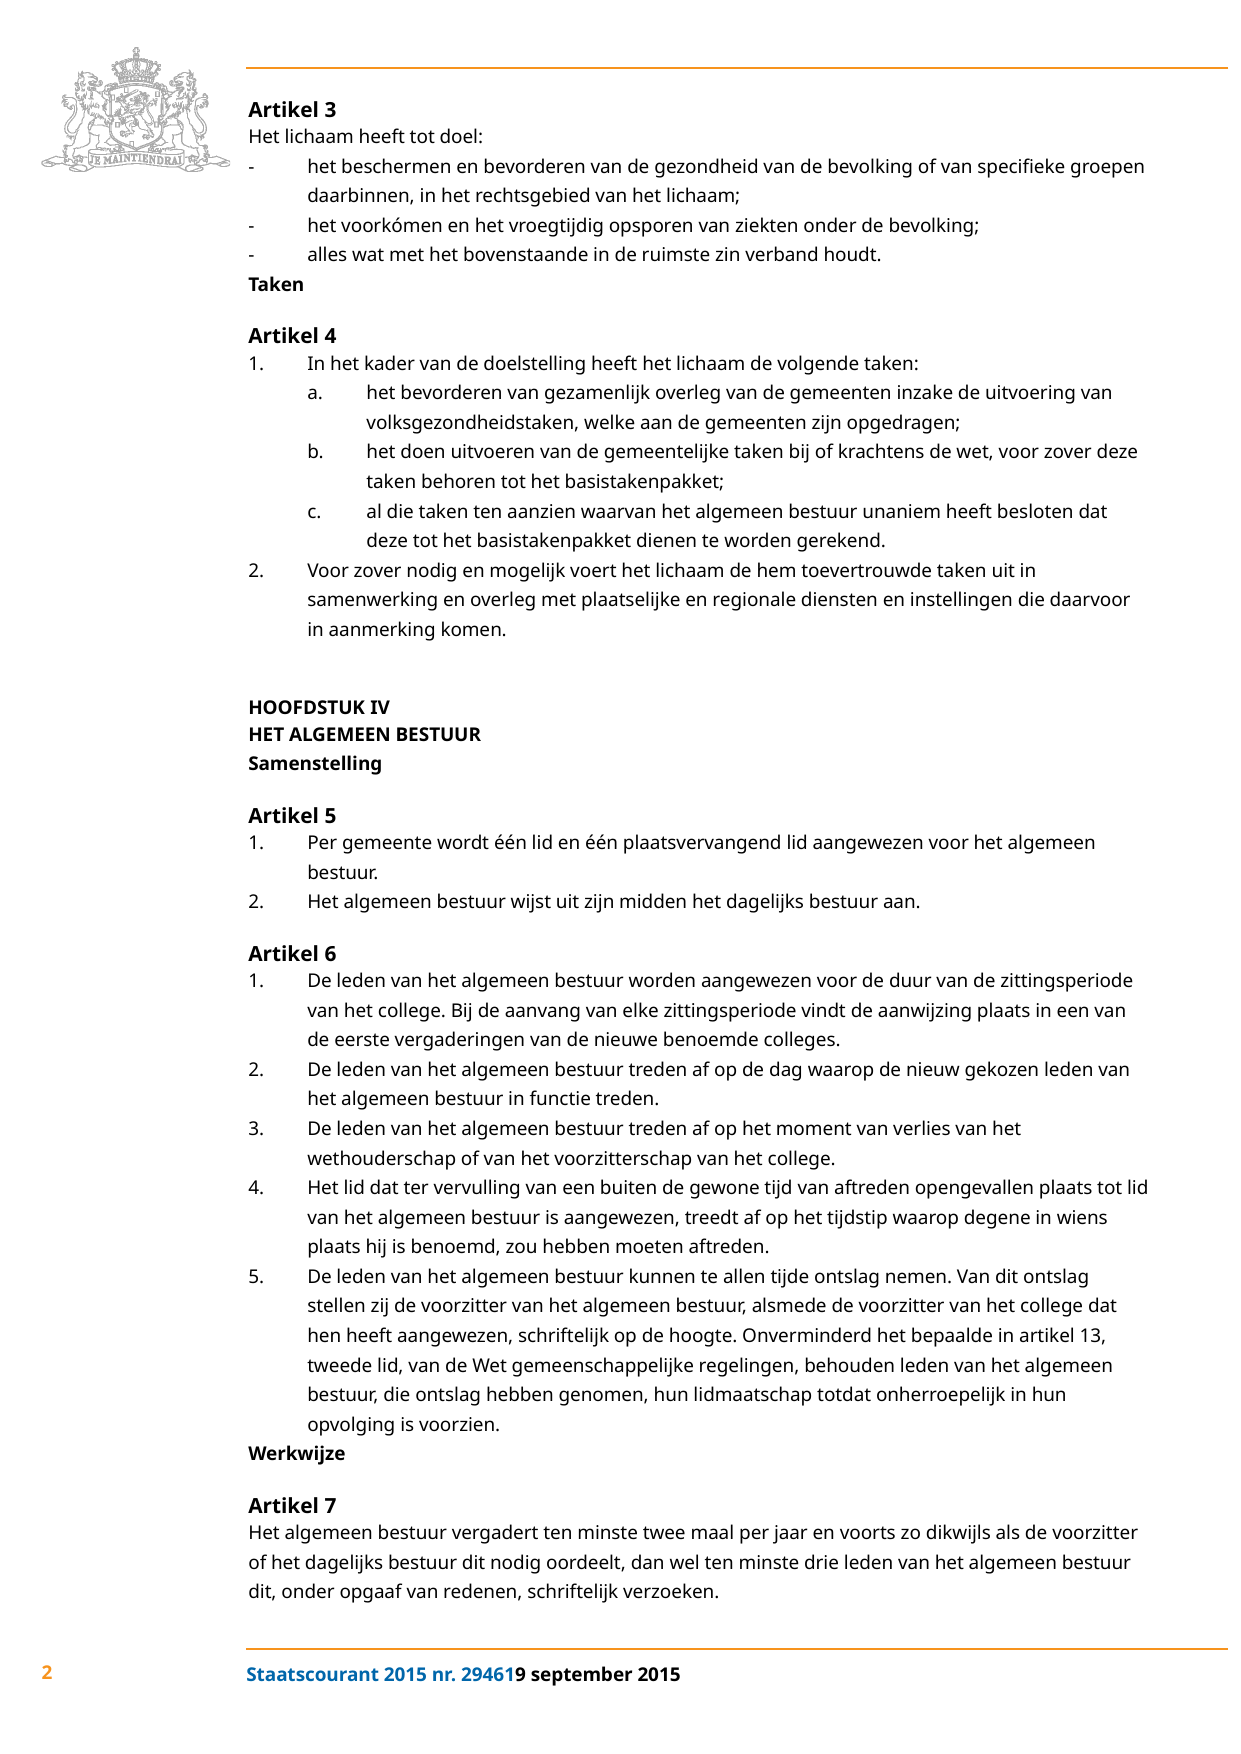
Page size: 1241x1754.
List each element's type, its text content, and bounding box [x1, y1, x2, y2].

text Artikel 4 [248, 322, 1152, 350]
list Het lid dat ter vervulling van een buiten de gewone tijd van aftreden opengevallen plaats tot lid van het algemeen bestuur is aangewezen, treedt af op het tijdstip waarop degene in wiens plaats hij is benoemd, zou hebben moeten aftreden. [248, 1174, 1152, 1259]
list al die taken ten aanzien waarvan het algemeen bestuur unaniem heeft besloten dat deze tot het basistakenpakket dienen te worden gerekend. [307, 498, 1152, 553]
text Artikel 3 [248, 95, 1152, 123]
list Per gemeente wordt één lid en één plaatsvervangend lid aangewezen voor het algemeen bestuur. [248, 829, 1152, 884]
list De leden van het algemeen bestuur treden af op het moment van verlies van het wethouderschap of van het voorzitterschap van het college. [248, 1115, 1152, 1171]
text HOOFDSTUK IV [248, 692, 1152, 721]
list De leden van het algemeen bestuur kunnen te allen tijde ontslag nemen. Van dit ontslag stellen zij de voorzitter van het algemeen bestuur, alsmede de voorzitter van het college dat hen heeft aangewezen, schriftelijk op de hoogte. Onverminderd het bepaalde in artikel 13, tweede lid, van de Wet gemeenschappelijke regelingen, behouden leden van het algemeen bestuur, die ontslag hebben genomen, hun lidmaatschap totdat onherroepelijk in hun opvolging is voorzien. [248, 1263, 1152, 1437]
list Voor zover nodig en mogelijk voert het lichaam de hem toevertrouwde taken uit in samenwerking en overleg met plaatselijke en regionale diensten en instellingen die daarvoor in aanmerking komen. [248, 557, 1152, 642]
text Het lichaam heeft tot doel: [248, 123, 1152, 149]
text Werkwijze [248, 1441, 1152, 1466]
list Het algemeen bestuur wijst uit zijn midden het dagelijks bestuur aan. [248, 888, 1152, 914]
list De leden van het algemeen bestuur treden af op de dag waarop de nieuw gekozen leden van het algemeen bestuur in functie treden. [248, 1056, 1152, 1111]
list het voorkómen en het vroegtijdig opsporen van ziekten onder de bevolking; [248, 212, 1152, 238]
list het bevorderen van gezamenlijk overleg van de gemeenten inzake de uitvoering van volksgezondheidstaken, welke aan de gemeenten zijn opgedragen; [307, 379, 1152, 435]
list De leden van het algemeen bestuur worden aangewezen voor de duur van de zittingsperiode van het college. Bij de aanvang van elke zittingsperiode vindt de aanwijzing plaats in een van de eerste vergaderingen van de nieuwe benoemde colleges. [248, 967, 1152, 1052]
text Samenstelling [248, 750, 1152, 776]
text Artikel 7 [248, 1491, 1152, 1519]
text Taken [248, 271, 1152, 297]
picture [41, 47, 231, 172]
list alles wat met het bovenstaande in de ruimste zin verband houdt. [248, 242, 1152, 267]
list het beschermen en bevorderen van de gezondheid van de bevolking of van specifieke groepen daarbinnen, in het rechtsgebied van het lichaam; [248, 153, 1152, 208]
text Artikel 5 [248, 801, 1152, 829]
text Artikel 6 [248, 939, 1152, 967]
list het doen uitvoeren van de gemeentelijke taken bij of krachtens de wet, voor zover deze taken behoren tot het basistakenpakket; [307, 439, 1152, 494]
text Het algemeen bestuur vergadert ten minste twee maal per jaar en voorts zo dikwijls als de voorzitter of het dagelijks bestuur dit nodig oordeelt, dan wel ten minste drie leden van het algemeen bestuur dit, onder opgaaf van redenen, schriftelijk verzoeken. [248, 1519, 1152, 1604]
list In het kader van de doelstelling heeft het lichaam de volgende taken: [248, 350, 1152, 376]
text HET ALGEMEEN BESTUUR [248, 721, 1152, 747]
